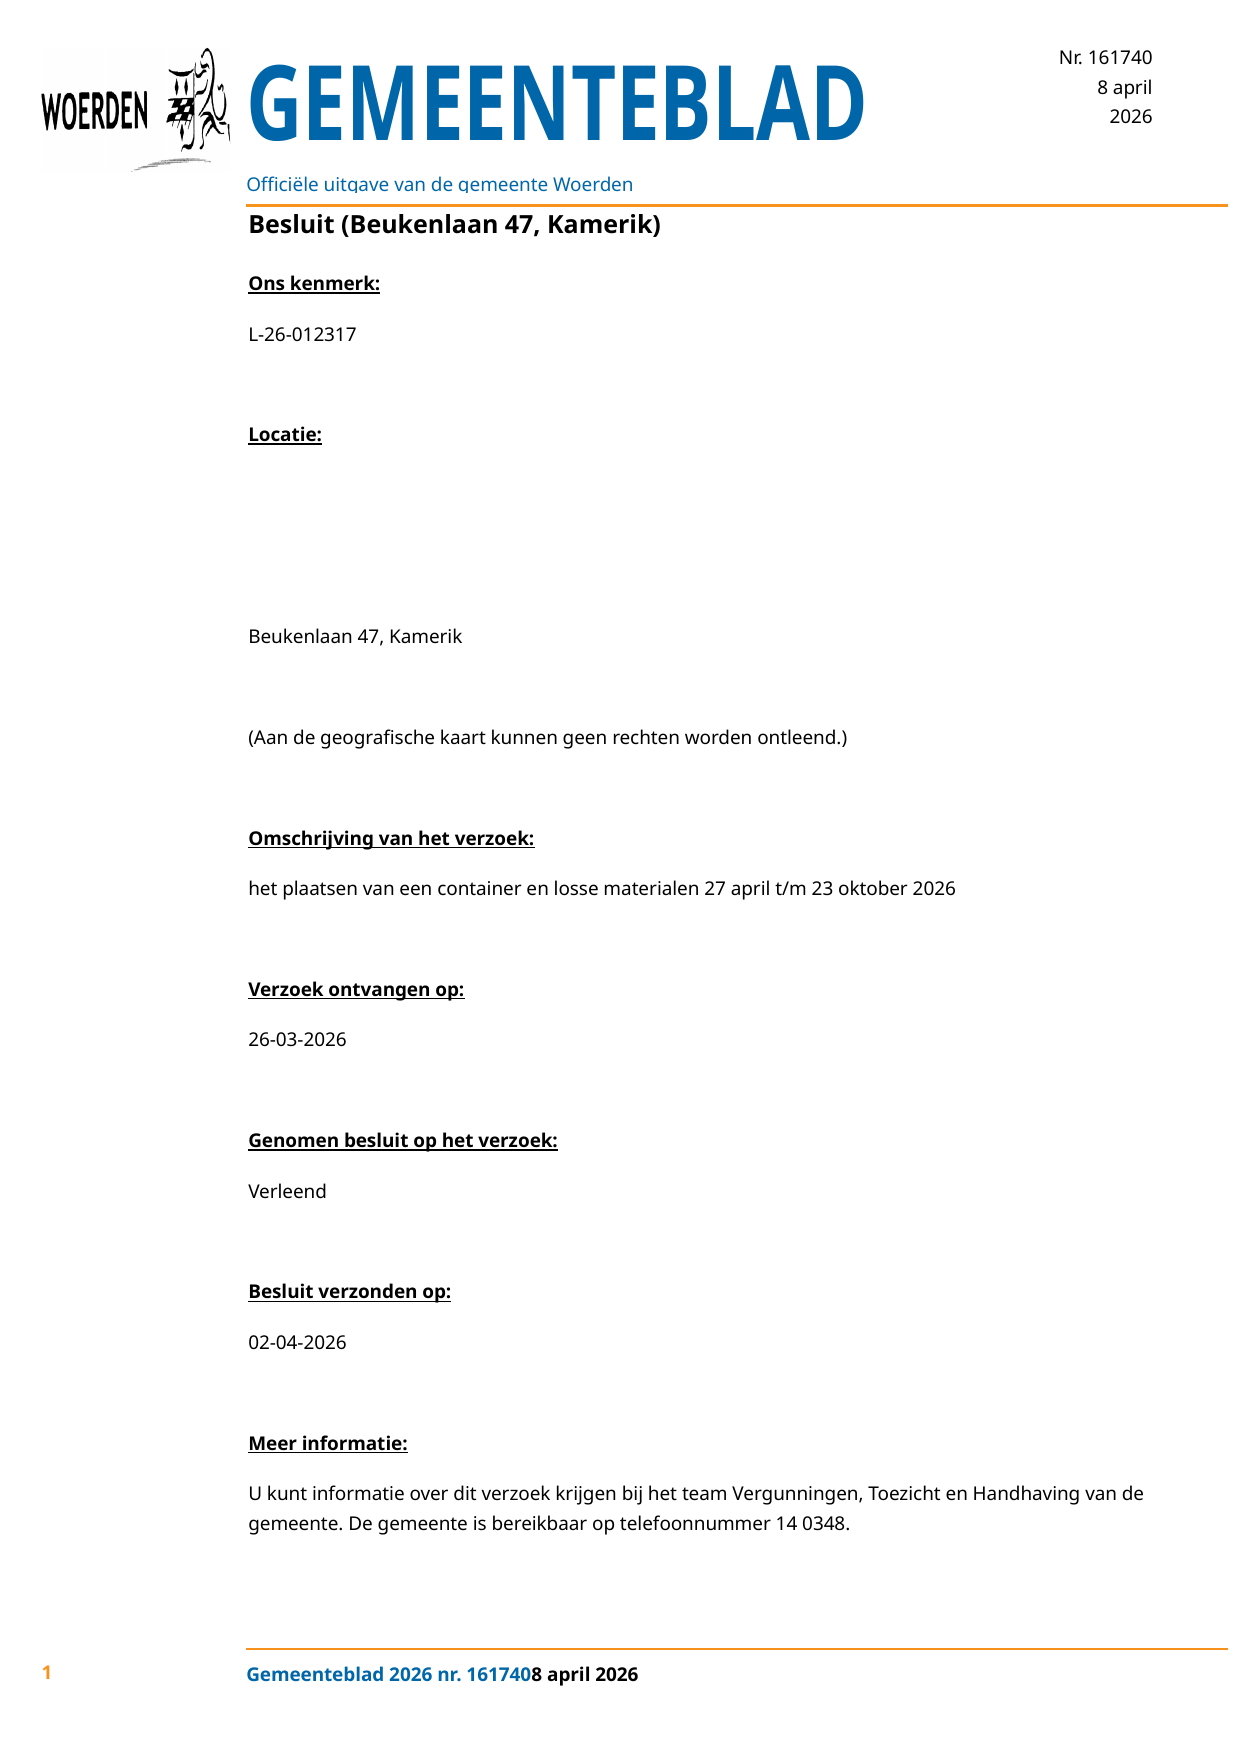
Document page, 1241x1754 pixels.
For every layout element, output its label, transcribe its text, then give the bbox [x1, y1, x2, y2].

text Beukenlaan 47, Kamerik [248, 623, 1152, 649]
text het plaatsen van een container en losse materialen 27 april t/m 23 oktober 2026 [248, 875, 1152, 901]
text 02-04-2026 [248, 1329, 1152, 1355]
text (Aan de geografische kaart kunnen geen rechten worden ontleend.) [248, 724, 1152, 750]
text Verleend [248, 1178, 1152, 1203]
text Besluit verzonden op: [248, 1279, 1152, 1304]
text U kunt informatie over dit verzoek krijgen bij het team Vergunningen, Toezicht en Handhaving van de gemeente. De gemeente is bereikbaar op telefoonnummer 14 0348. [248, 1480, 1152, 1536]
text 26-03-2026 [248, 1027, 1152, 1052]
picture [41, 47, 231, 172]
text L-26-012317 [248, 321, 1152, 346]
text Verzoek ontvangen op: [248, 976, 1152, 1002]
text Genomen besluit op het verzoek: [248, 1127, 1152, 1153]
text Meer informatie: [248, 1430, 1152, 1456]
text Besluit (Beukenlaan 47, Kamerik) [248, 207, 1152, 241]
text Omschrijving van het verzoek: [248, 825, 1152, 851]
text Ons kenmerk: [248, 270, 1152, 296]
text Locatie: [248, 422, 1152, 447]
